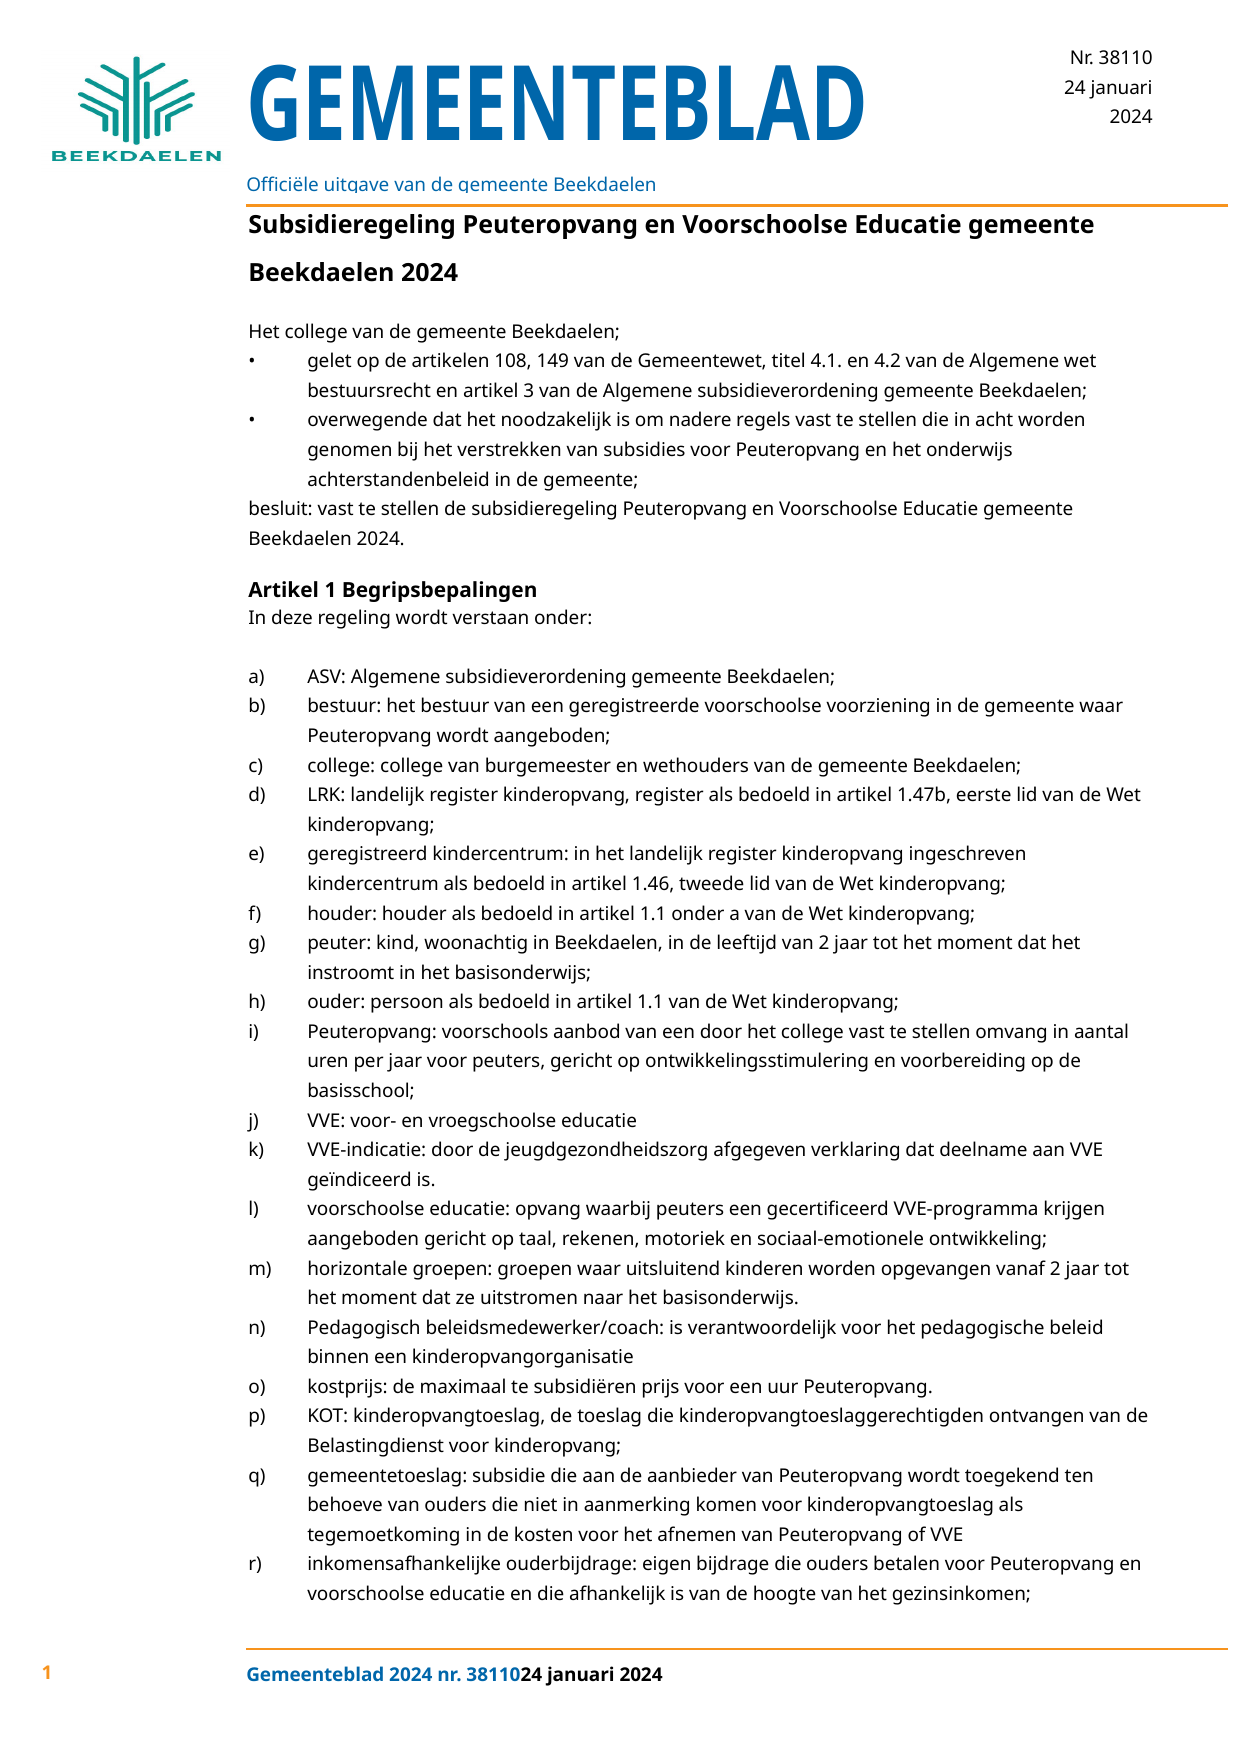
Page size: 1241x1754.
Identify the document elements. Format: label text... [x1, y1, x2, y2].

list inkomensafhankelijke ouderbijdrage: eigen bijdrage die ouders betalen voor Peuteropvang en voorschoolse educatie en die afhankelijk is van de hoogte van het gezinsinkomen; [248, 1551, 1152, 1606]
list VVE-indicatie: door de jeugdgezondheidszorg afgegeven verklaring dat deelname aan VVE geïndiceerd is. [248, 1136, 1152, 1192]
list Peuteropvang: voorschools aanbod van een door het college vast te stellen omvang in aantal uren per jaar voor peuters, gericht op ontwikkelingsstimulering en voorbereiding op de basisschool; [248, 1018, 1152, 1103]
list LRK: landelijk register kinderopvang, register als bedoeld in artikel 1.47b, eerste lid van de Wet kinderopvang; [248, 781, 1152, 837]
list ASV: Algemene subsidieverordening gemeente Beekdaelen; [248, 663, 1152, 689]
list kostprijs: de maximaal te subsidiëren prijs voor een uur Peuteropvang. [248, 1373, 1152, 1399]
list gemeentetoeslag: subsidie die aan de aanbieder van Peuteropvang wordt toegekend ten behoeve van ouders die niet in aanmerking komen voor kinderopvangtoeslag als tegemoetkoming in de kosten voor het afnemen van Peuteropvang of VVE [248, 1462, 1152, 1547]
list voorschoolse educatie: opvang waarbij peuters een gecertificeerd VVE-programma krijgen aangeboden gericht op taal, rekenen, motoriek en sociaal-emotionele ontwikkeling; [248, 1196, 1152, 1251]
text Het college van de gemeente Beekdaelen; [248, 318, 1152, 344]
text Subsidieregeling Peuteropvang en Voorschoolse Educatie gemeente Beekdaelen 2024 [248, 207, 1152, 288]
list KOT: kinderopvangtoeslag, de toeslag die kinderopvangtoeslaggerechtigden ontvangen van de Belastingdienst voor kinderopvang; [248, 1403, 1152, 1458]
text In deze regeling wordt verstaan onder: [248, 604, 1152, 629]
list college: college van burgemeester en wethouders van de gemeente Beekdaelen; [248, 752, 1152, 777]
list VVE: voor- en vroegschoolse educatie [248, 1107, 1152, 1132]
list houder: houder als bedoeld in artikel 1.1 onder a van de Wet kinderopvang; [248, 900, 1152, 925]
list ouder: persoon als bedoeld in artikel 1.1 van de Wet kinderopvang; [248, 988, 1152, 1014]
list horizontale groepen: groepen waar uitsluitend kinderen worden opgevangen vanaf 2 jaar tot het moment dat ze uitstromen naar het basisonderwijs. [248, 1255, 1152, 1310]
text Artikel 1 Begripsbepalingen [248, 575, 1152, 604]
list Pedagogisch beleidsmedewerker/coach: is verantwoordelijk voor het pedagogische beleid binnen een kinderopvangorganisatie [248, 1314, 1152, 1369]
list bestuur: het bestuur van een geregistreerde voorschoolse voorziening in de gemeente waar Peuteropvang wordt aangeboden; [248, 693, 1152, 748]
list peuter: kind, woonachtig in Beekdaelen, in de leeftijd van 2 jaar tot het moment dat het instroomt in het basisonderwijs; [248, 929, 1152, 984]
list geregistreerd kindercentrum: in het landelijk register kinderopvang ingeschreven kindercentrum als bedoeld in artikel 1.46, tweede lid van de Wet kinderopvang; [248, 841, 1152, 896]
text besluit: vast te stellen de subsidieregeling Peuteropvang en Voorschoolse Educatie gemeente Beekdaelen 2024. [248, 495, 1152, 551]
list gelet op de artikelen 108, 149 van de Gemeentewet, titel 4.1. en 4.2 van de Algemene wet bestuursrecht en artikel 3 van de Algemene subsidieverordening gemeente Beekdaelen; [248, 347, 1152, 403]
list overwegende dat het noodzakelijk is om nadere regels vast te stellen die in acht worden genomen bij het verstrekken van subsidies voor Peuteropvang en het onderwijs achterstandenbeleid in de gemeente; [248, 407, 1152, 492]
picture [41, 47, 231, 172]
